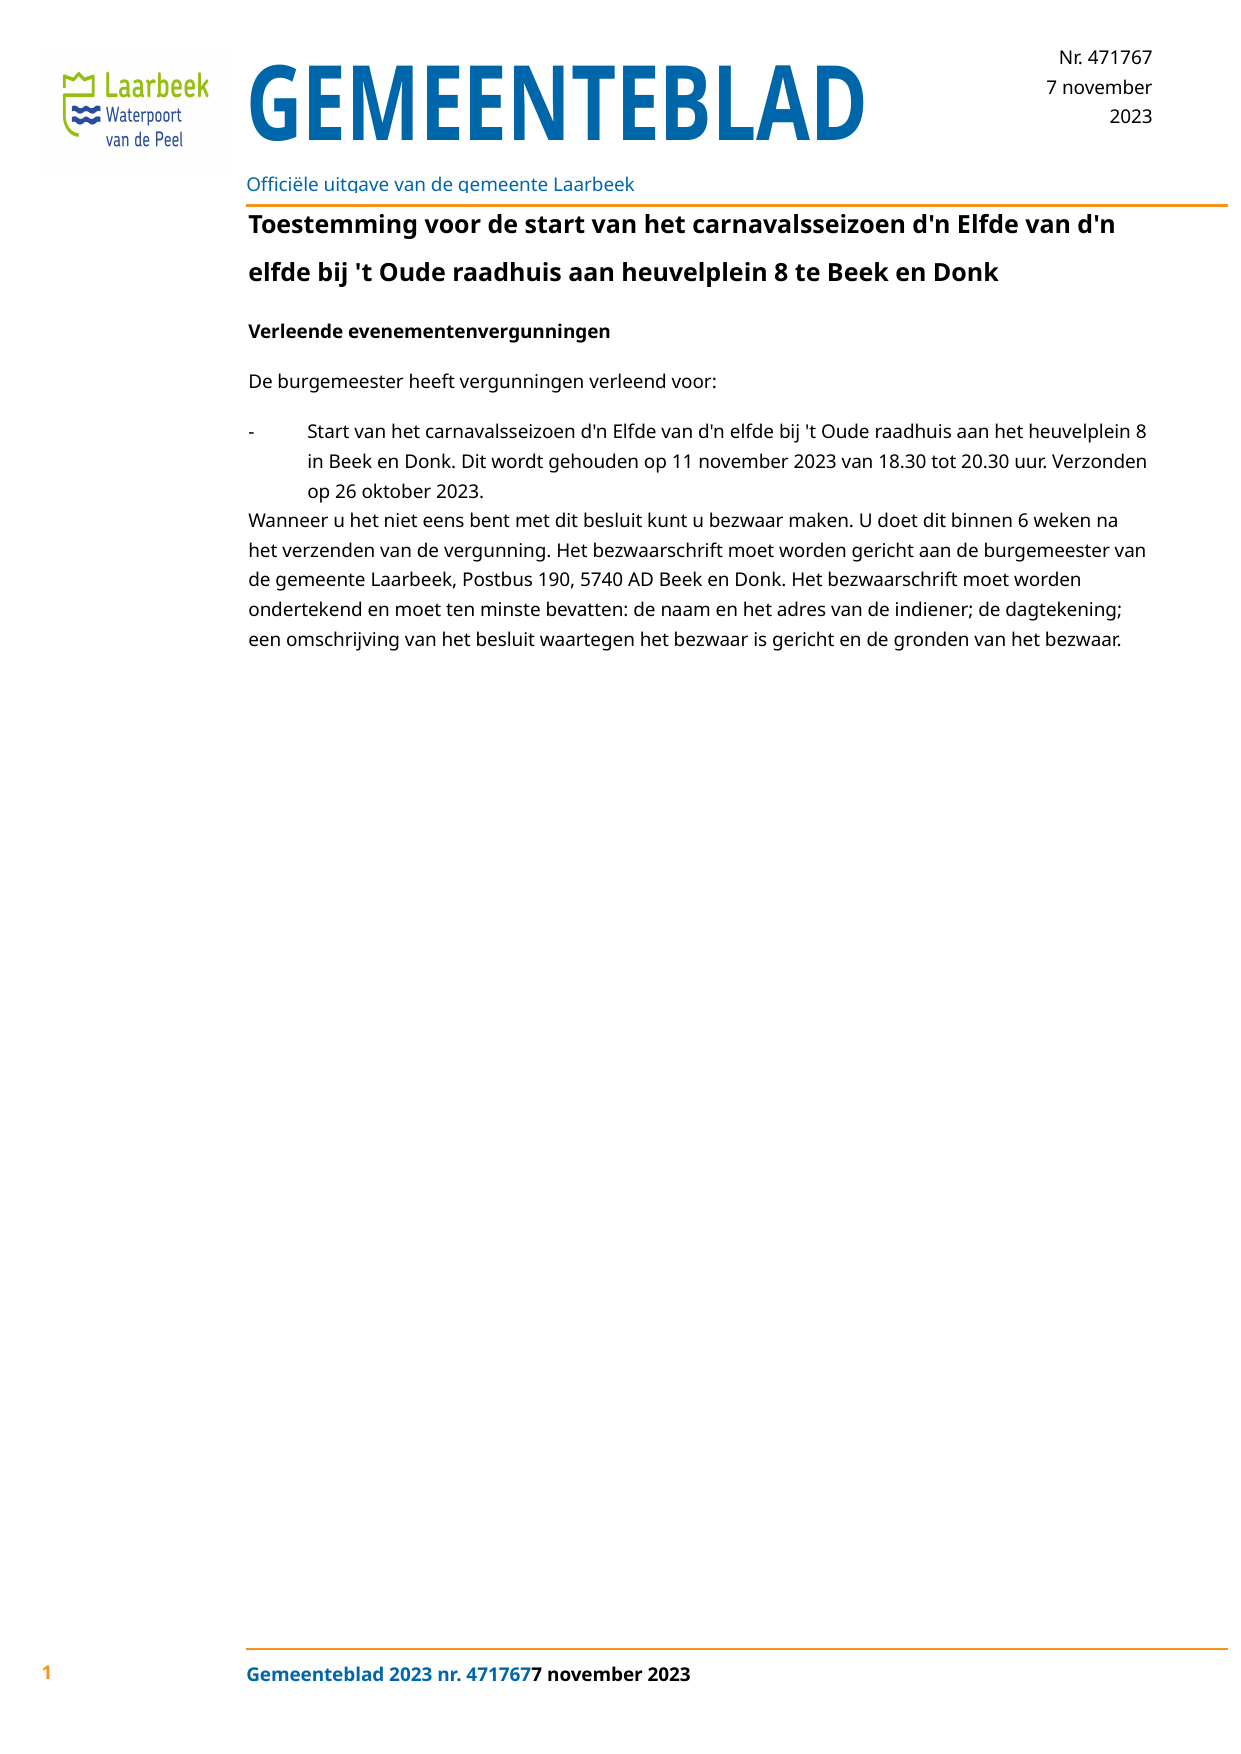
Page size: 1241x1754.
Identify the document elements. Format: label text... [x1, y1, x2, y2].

text Wanneer u het niet eens bent met dit besluit kunt u bezwaar maken. U doet dit binnen 6 weken na het verzenden van de vergunning. Het bezwaarschrift moet worden gericht aan de burgemeester van de gemeente Laarbeek, Postbus 190, 5740 AD Beek en Donk. Het bezwaarschrift moet worden ondertekend en moet ten minste bevatten: de naam en het adres van de indiener; de dagtekening; een omschrijving van het besluit waartegen het bezwaar is gericht en de gronden van het bezwaar. [248, 507, 1152, 652]
text De burgemeester heeft vergunningen verleend voor: [248, 368, 1152, 394]
text Verleende evenementenvergunningen [248, 318, 1152, 344]
text Toestemming voor de start van het carnavalsseizoen d'n Elfde van d'n elfde bij 't Oude raadhuis aan heuvelplein 8 te Beek en Donk [248, 207, 1152, 288]
list Start van het carnavalsseizoen d'n Elfde van d'n elfde bij 't Oude raadhuis aan het heuvelplein 8 in Beek en Donk. Dit wordt gehouden op 11 november 2023 van 18.30 tot 20.30 uur. Verzonden op 26 oktober 2023. [248, 419, 1152, 504]
picture [41, 47, 231, 172]
